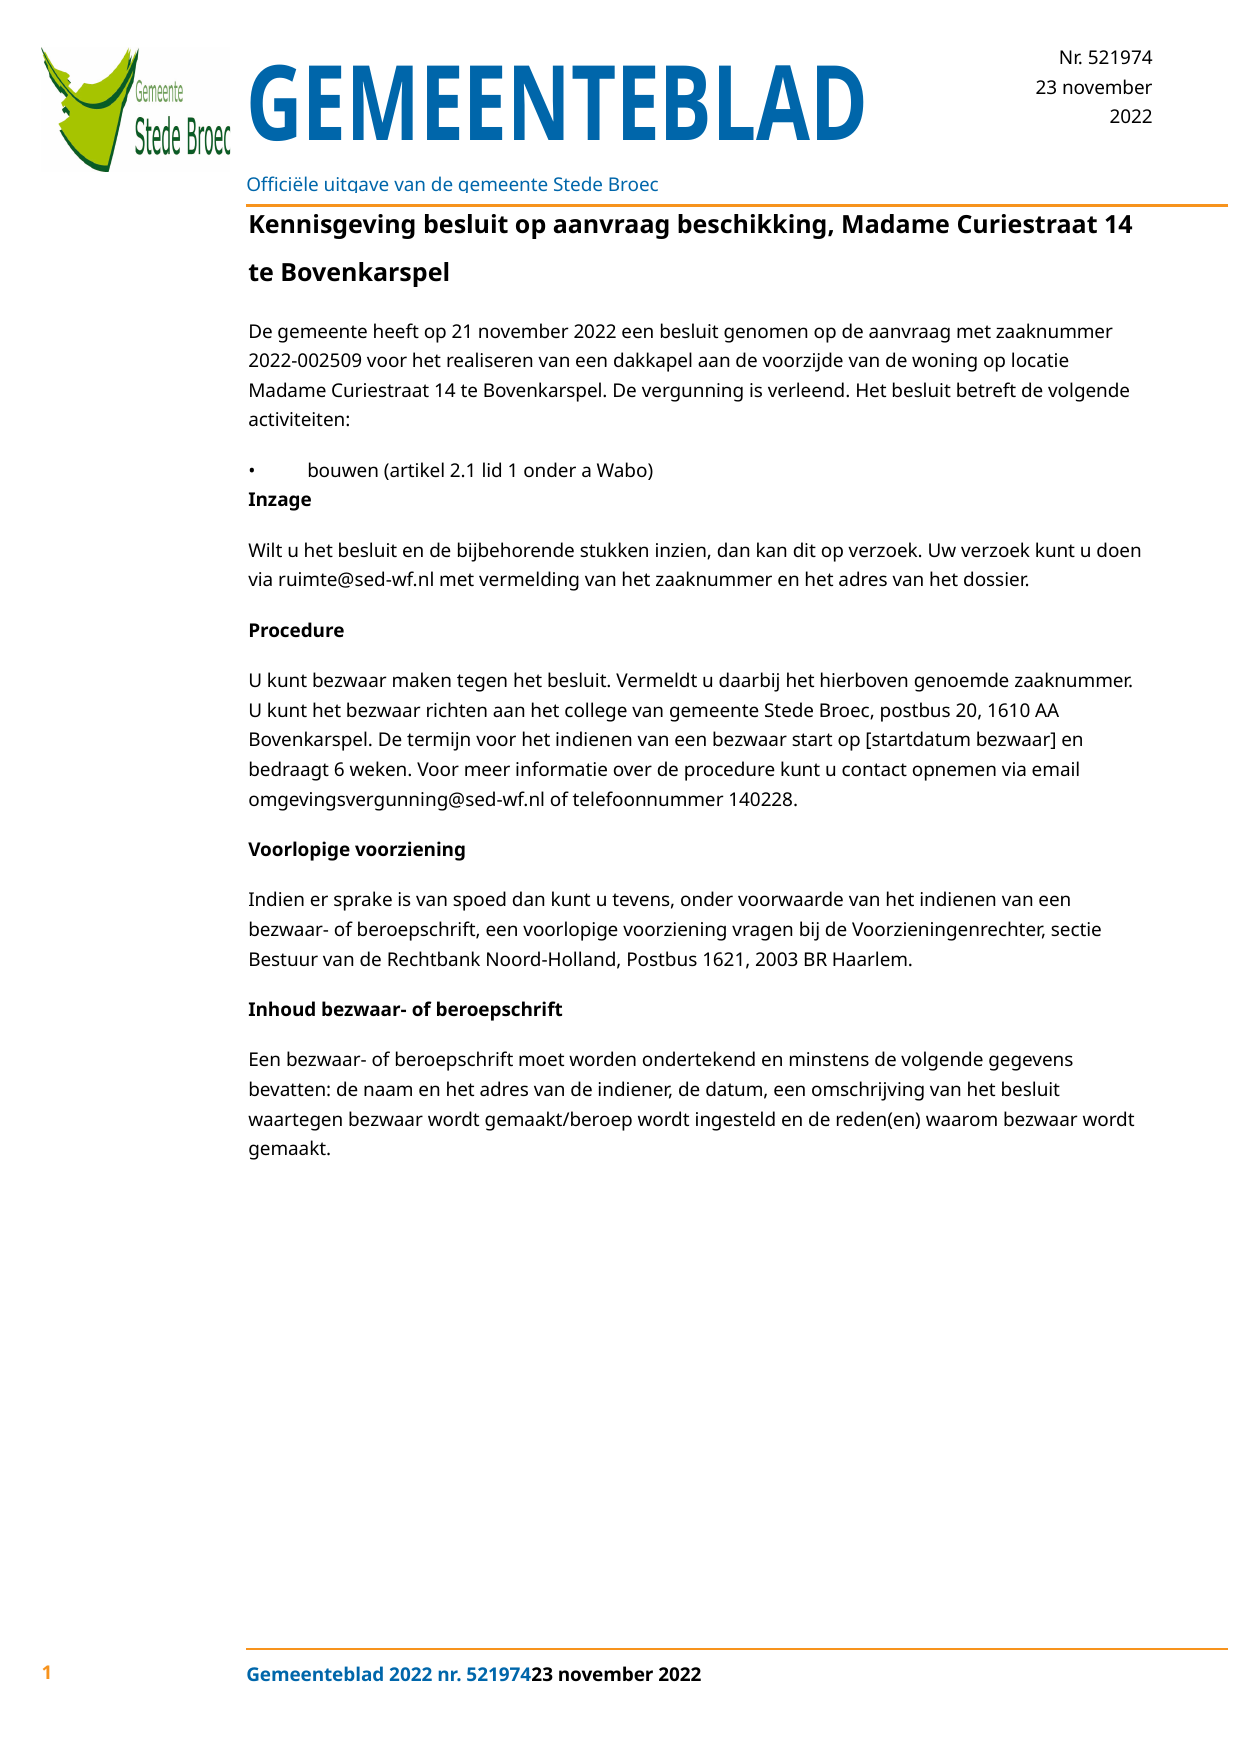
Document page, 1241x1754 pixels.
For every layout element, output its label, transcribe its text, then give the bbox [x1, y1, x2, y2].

picture [41, 47, 231, 172]
text Kennisgeving besluit op aanvraag beschikking, Madame Curiestraat 14 te Bovenkarspel [248, 207, 1152, 288]
text Voorlopige voorziening [248, 836, 1152, 862]
text Wilt u het besluit en de bijbehorende stukken inzien, dan kan dit op verzoek. Uw verzoek kunt u doen via ruimte@sed-wf.nl met vermelding van het zaaknummer en het adres van het dossier. [248, 537, 1152, 592]
text Indien er sprake is van spoed dan kunt u tevens, onder voorwaarde van het indienen van een bezwaar- of beroepschrift, een voorlopige voorziening vragen bij de Voorzieningenrechter, sectie Bestuur van de Rechtbank Noord-Holland, Postbus 1621, 2003 BR Haarlem. [248, 887, 1152, 972]
text U kunt bezwaar maken tegen het besluit. Vermeldt u daarbij het hierboven genoemde zaaknummer. U kunt het bezwaar richten aan het college van gemeente Stede Broec, postbus 20, 1610 AA Bovenkarspel. De termijn voor het indienen van een bezwaar start op [startdatum bezwaar] en bedraagt 6 weken. Voor meer informatie over de procedure kunt u contact opnemen via email omgevingsvergunning@sed-wf.nl of telefoonnummer 140228. [248, 667, 1152, 812]
text De gemeente heeft op 21 november 2022 een besluit genomen op de aanvraag met zaaknummer 2022-002509 voor het realiseren van een dakkapel aan de voorzijde van de woning op locatie Madame Curiestraat 14 te Bovenkarspel. De vergunning is verleend. Het besluit betreft de volgende activiteiten: [248, 318, 1152, 432]
text Een bezwaar- of beroepschrift moet worden ondertekend en minstens de volgende gegevens bevatten: de naam en het adres van de indiener, de datum, een omschrijving van het besluit waartegen bezwaar wordt gemaakt/beroep wordt ingesteld en de reden(en) waarom bezwaar wordt gemaakt. [248, 1047, 1152, 1161]
list bouwen (artikel 2.1 lid 1 onder a Wabo) [248, 457, 1152, 483]
text Inhoud bezwaar- of beroepschrift [248, 996, 1152, 1022]
text Procedure [248, 617, 1152, 643]
text Inzage [248, 487, 1152, 512]
